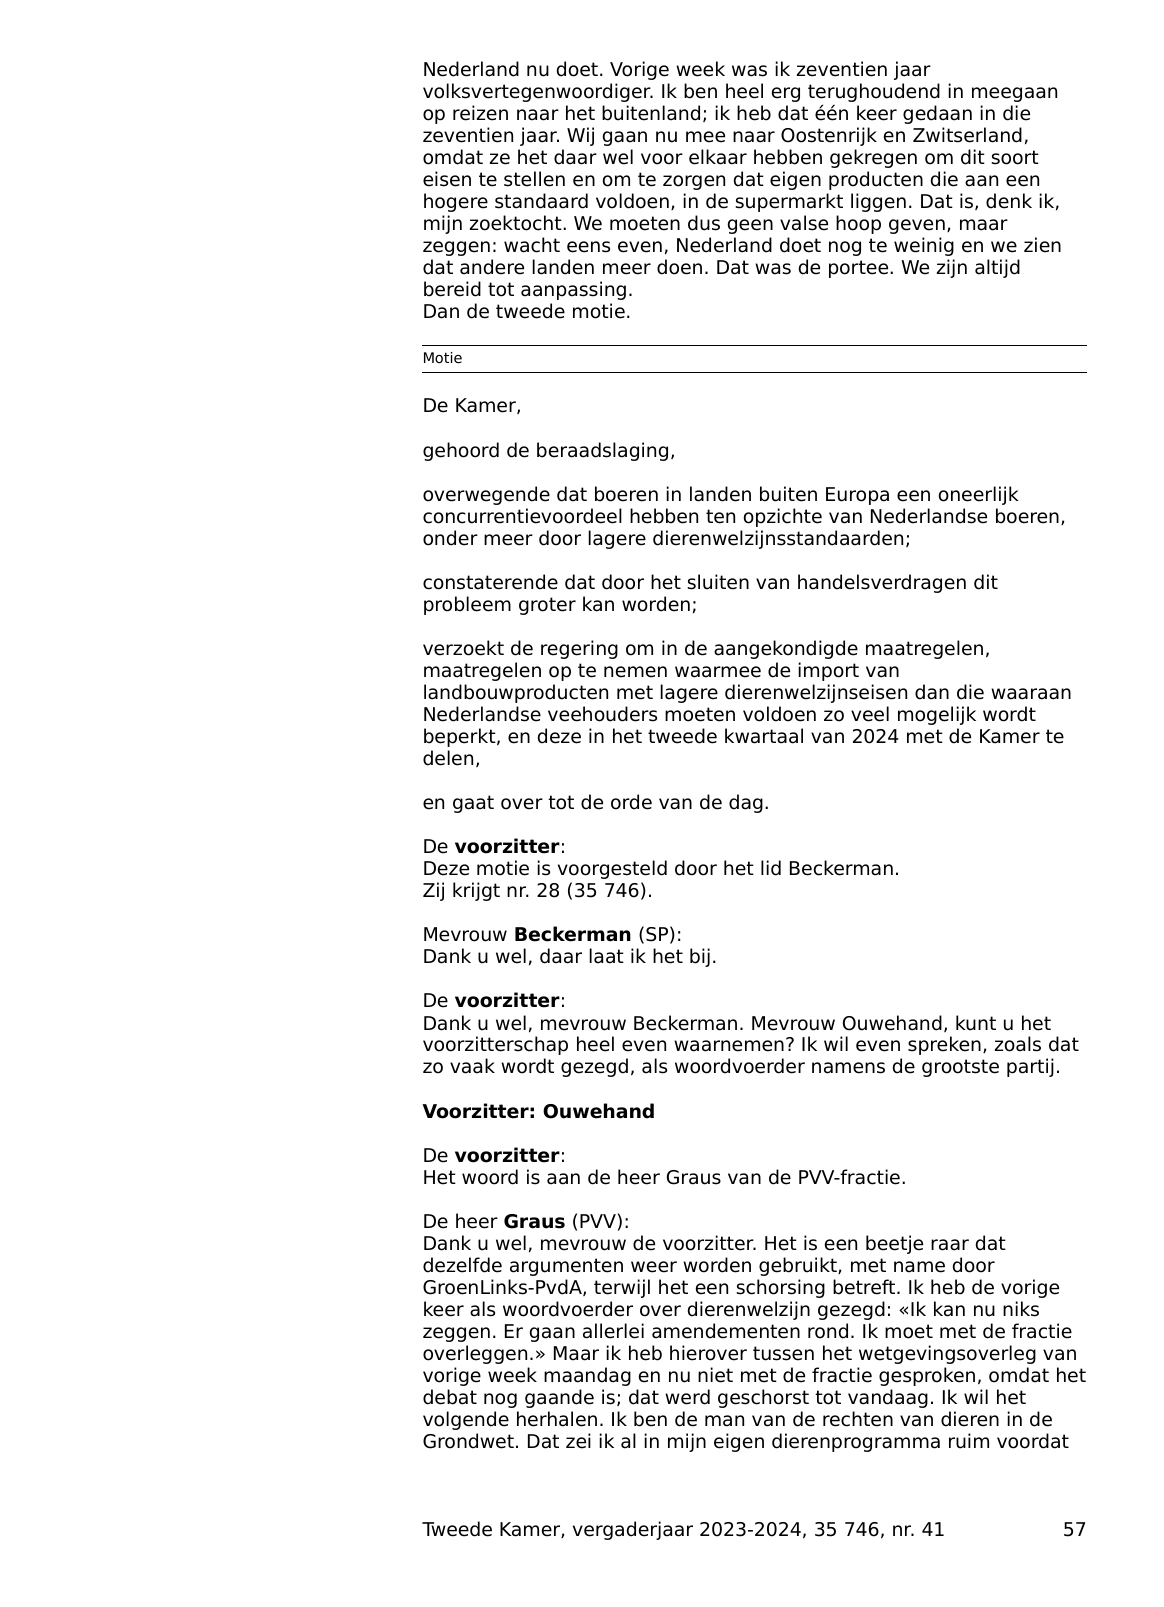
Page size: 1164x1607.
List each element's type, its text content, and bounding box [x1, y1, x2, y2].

text en gaat over tot de orde van de dag. [422, 792, 1087, 814]
text De heer Graus (PVV): [422, 1211, 1087, 1233]
text Dan de tweede motie. [422, 301, 1087, 323]
text overwegende dat boeren in landen buiten Europa een oneerlijk concurrentievoordeel hebben ten opzichte van Nederlandse boeren, onder meer door lagere dierenwelzijnsstandaarden; [422, 484, 1087, 549]
text Het woord is aan de heer Graus van de PVV-fractie. [422, 1167, 1087, 1189]
text De Kamer, [422, 395, 1087, 417]
text Dank u wel, mevrouw Beckerman. Mevrouw Ouwehand, kunt u het voorzitterschap heel even waarnemen? Ik wil even spreken, zoals dat zo vaak wordt gezegd, als woordvoerder namens de grootste partij. [422, 1012, 1087, 1078]
text Zij krijgt nr. 28 (35 746). [422, 880, 1087, 902]
text verzoekt de regering om in de aangekondigde maatregelen, maatregelen op te nemen waarmee de import van landbouwproducten met lagere dierenwelzijnseisen dan die waaraan Nederlandse veehouders moeten voldoen zo veel mogelijk wordt beperkt, en deze in het tweede kwartaal van 2024 met de Kamer te delen, [422, 638, 1087, 770]
text Mevrouw Beckerman (SP): [422, 924, 1087, 946]
text gehoord de beraadslaging, [422, 439, 1087, 461]
text Dank u wel, mevrouw de voorzitter. Het is een beetje raar dat dezelfde argumenten weer worden gebruikt, met name door GroenLinks-PvdA, terwijl het een schorsing betreft. Ik heb de vorige keer als woordvoerder over dierenwelzijn gezegd: «Ik kan nu niks zeggen. Er gaan allerlei amendementen rond. Ik moet met de fractie overleggen.» Maar ik heb hierover tussen het wetgevingsoverleg van vorige week maandag en nu niet met de fractie gesproken, omdat het debat nog gaande is; dat werd geschorst tot vandaag. Ik wil het volgende herhalen. Ik ben de man van de rechten van dieren in de Grondwet. Dat zei ik al in mijn eigen dierenprogramma ruim voordat [422, 1233, 1087, 1453]
text Dank u wel, daar laat ik het bij. [422, 946, 1087, 968]
text Deze motie is voorgesteld door het lid Beckerman. [422, 858, 1087, 880]
subtitle Voorzitter: Ouwehand [422, 1101, 1087, 1122]
text constaterende dat door het sluiten van handelsverdragen dit probleem groter kan worden; [422, 572, 1087, 616]
text De voorzitter: [422, 1145, 1087, 1167]
text Nederland nu doet. Vorige week was ik zeventien jaar volksvertegenwoordiger. Ik ben heel erg terughoudend in meegaan op reizen naar het buitenland; ik heb dat één keer gedaan in die zeventien jaar. Wij gaan nu mee naar Oostenrijk en Zwitserland, omdat ze het daar wel voor elkaar hebben gekregen om dit soort eisen te stellen en om te zorgen dat eigen producten die aan een hogere standaard voldoen, in de supermarkt liggen. Dat is, denk ik, mijn zoektocht. We moeten dus geen valse hoop geven, maar zeggen: wacht eens even, Nederland doet nog te weinig en we zien dat andere landen meer doen. Dat was de portee. We zijn altijd bereid tot aanpassing. [422, 59, 1087, 301]
text De voorzitter: [422, 990, 1087, 1012]
table_header Motie [422, 346, 1087, 372]
text De voorzitter: [422, 836, 1087, 858]
